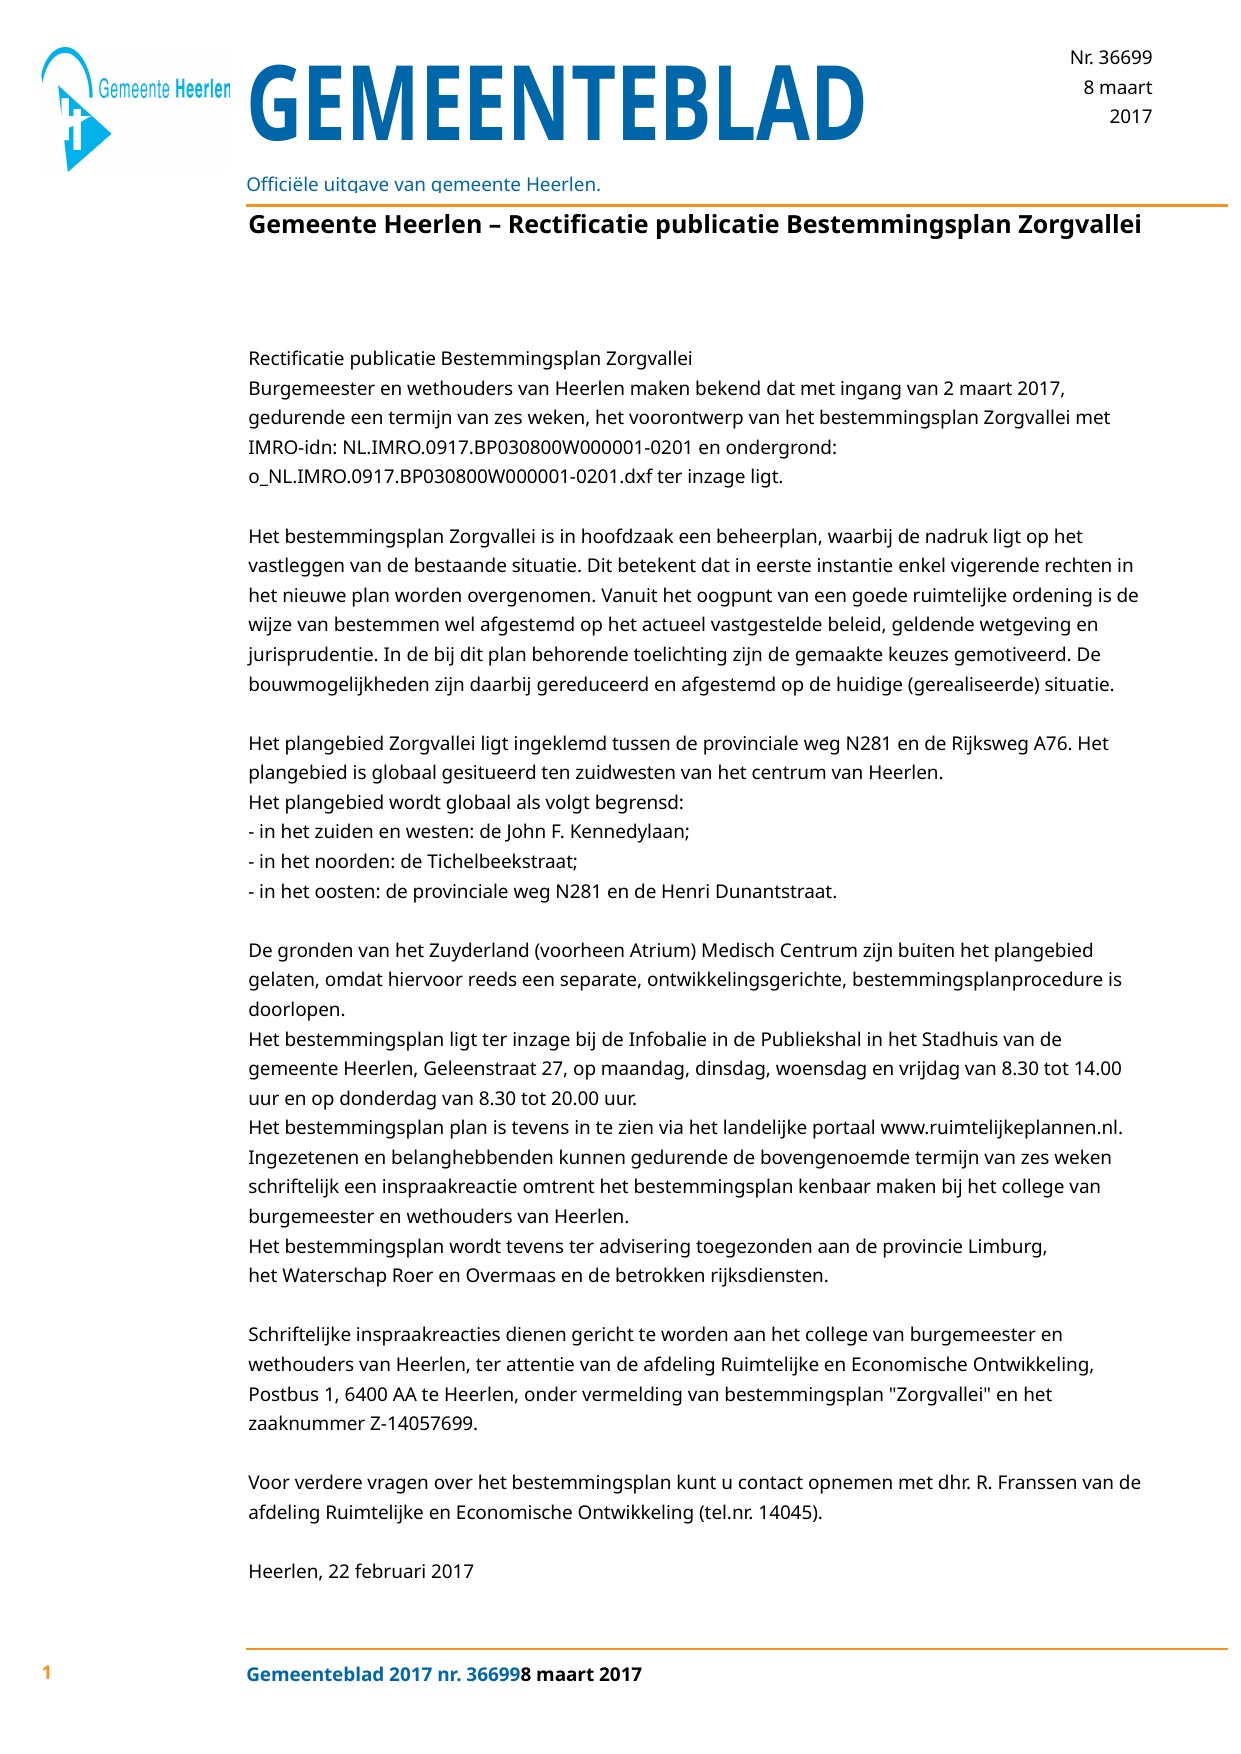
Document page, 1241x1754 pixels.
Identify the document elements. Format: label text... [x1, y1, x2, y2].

text Het bestemmingsplan ligt ter inzage bij de Infobalie in de Publiekshal in het Stadhuis van de gemeente Heerlen, Geleenstraat 27, op maandag, dinsdag, woensdag en vrijdag van 8.30 tot 14.00 uur en op donderdag van 8.30 tot 20.00 uur. [248, 1026, 1152, 1111]
text - in het noorden: de Tichelbeekstraat; [248, 848, 1152, 874]
text - in het oosten: de provinciale weg N281 en de Henri Dunantstraat. [248, 878, 1152, 903]
text Het plangebied wordt globaal als volgt begrensd: [248, 789, 1152, 815]
text Ingezetenen en belanghebbenden kunnen gedurende de bovengenoemde termijn van zes weken schriftelijk een inspraakreactie omtrent het bestemmingsplan kenbaar maken bij het college van burgemeester en wethouders van Heerlen. [248, 1144, 1152, 1229]
text Het plangebied Zorgvallei ligt ingeklemd tussen de provinciale weg N281 en de Rijksweg A76. Het plangebied is globaal gesitueerd ten zuidwesten van het centrum van Heerlen. [248, 730, 1152, 785]
text Rectificatie publicatie Bestemmingsplan Zorgvallei [248, 345, 1152, 371]
text Heerlen, 22 februari 2017 [248, 1558, 1152, 1584]
text het Waterschap Roer en Overmaas en de betrokken rijksdiensten. [248, 1262, 1152, 1288]
picture [41, 47, 231, 172]
picture [41, 47, 58, 70]
text Burgemeester en wethouders van Heerlen maken bekend dat met ingang van 2 maart 2017, gedurende een termijn van zes weken, het voorontwerp van het bestemmingsplan Zorgvallei met IMRO-idn: NL.IMRO.0917.BP030800W000001-0201 en ondergrond: o_NL.IMRO.0917.BP030800W000001-0201.dxf ter inzage ligt. [248, 375, 1152, 489]
text Het bestemmingsplan Zorgvallei is in hoofdzaak een beheerplan, waarbij de nadruk ligt op het vastleggen van de bestaande situatie. Dit betekent dat in eerste instantie enkel vigerende rechten in het nieuwe plan worden overgenomen. Vanuit het oogpunt van een goede ruimtelijke ordening is de wijze van bestemmen wel afgestemd op het actueel vastgestelde beleid, geldende wetgeving en jurisprudentie. In de bij dit plan behorende toelichting zijn de gemaakte keuzes gemotiveerd. De bouwmogelijkheden zijn daarbij gereduceerd en afgestemd op de huidige (gerealiseerde) situatie. [248, 523, 1152, 696]
text Gemeente Heerlen – Rectificatie publicatie Bestemmingsplan Zorgvallei [248, 207, 1152, 241]
text De gronden van het Zuyderland (voorheen Atrium) Medisch Centrum zijn buiten het plangebied gelaten, omdat hiervoor reeds een separate, ontwikkelingsgerichte, bestemmingsplanprocedure is doorlopen. [248, 937, 1152, 1022]
text Voor verdere vragen over het bestemmingsplan kunt u contact opnemen met dhr. R. Franssen van de afdeling Ruimtelijke en Economische Ontwikkeling (tel.nr. 14045). [248, 1469, 1152, 1525]
text - in het zuiden en westen: de John F. Kennedylaan; [248, 819, 1152, 844]
text Het bestemmingsplan plan is tevens in te zien via het landelijke portaal www.ruimtelijkeplannen.nl. [248, 1114, 1152, 1140]
text Het bestemmingsplan wordt tevens ter advisering toegezonden aan de provincie Limburg, [248, 1233, 1152, 1258]
text Schriftelijke inspraakreacties dienen gericht te worden aan het college van burgemeester en wethouders van Heerlen, ter attentie van de afdeling Ruimtelijke en Economische Ontwikkeling, Postbus 1, 6400 AA te Heerlen, onder vermelding van bestemmingsplan "Zorgvallei" en het zaaknummer Z-14057699. [248, 1322, 1152, 1436]
